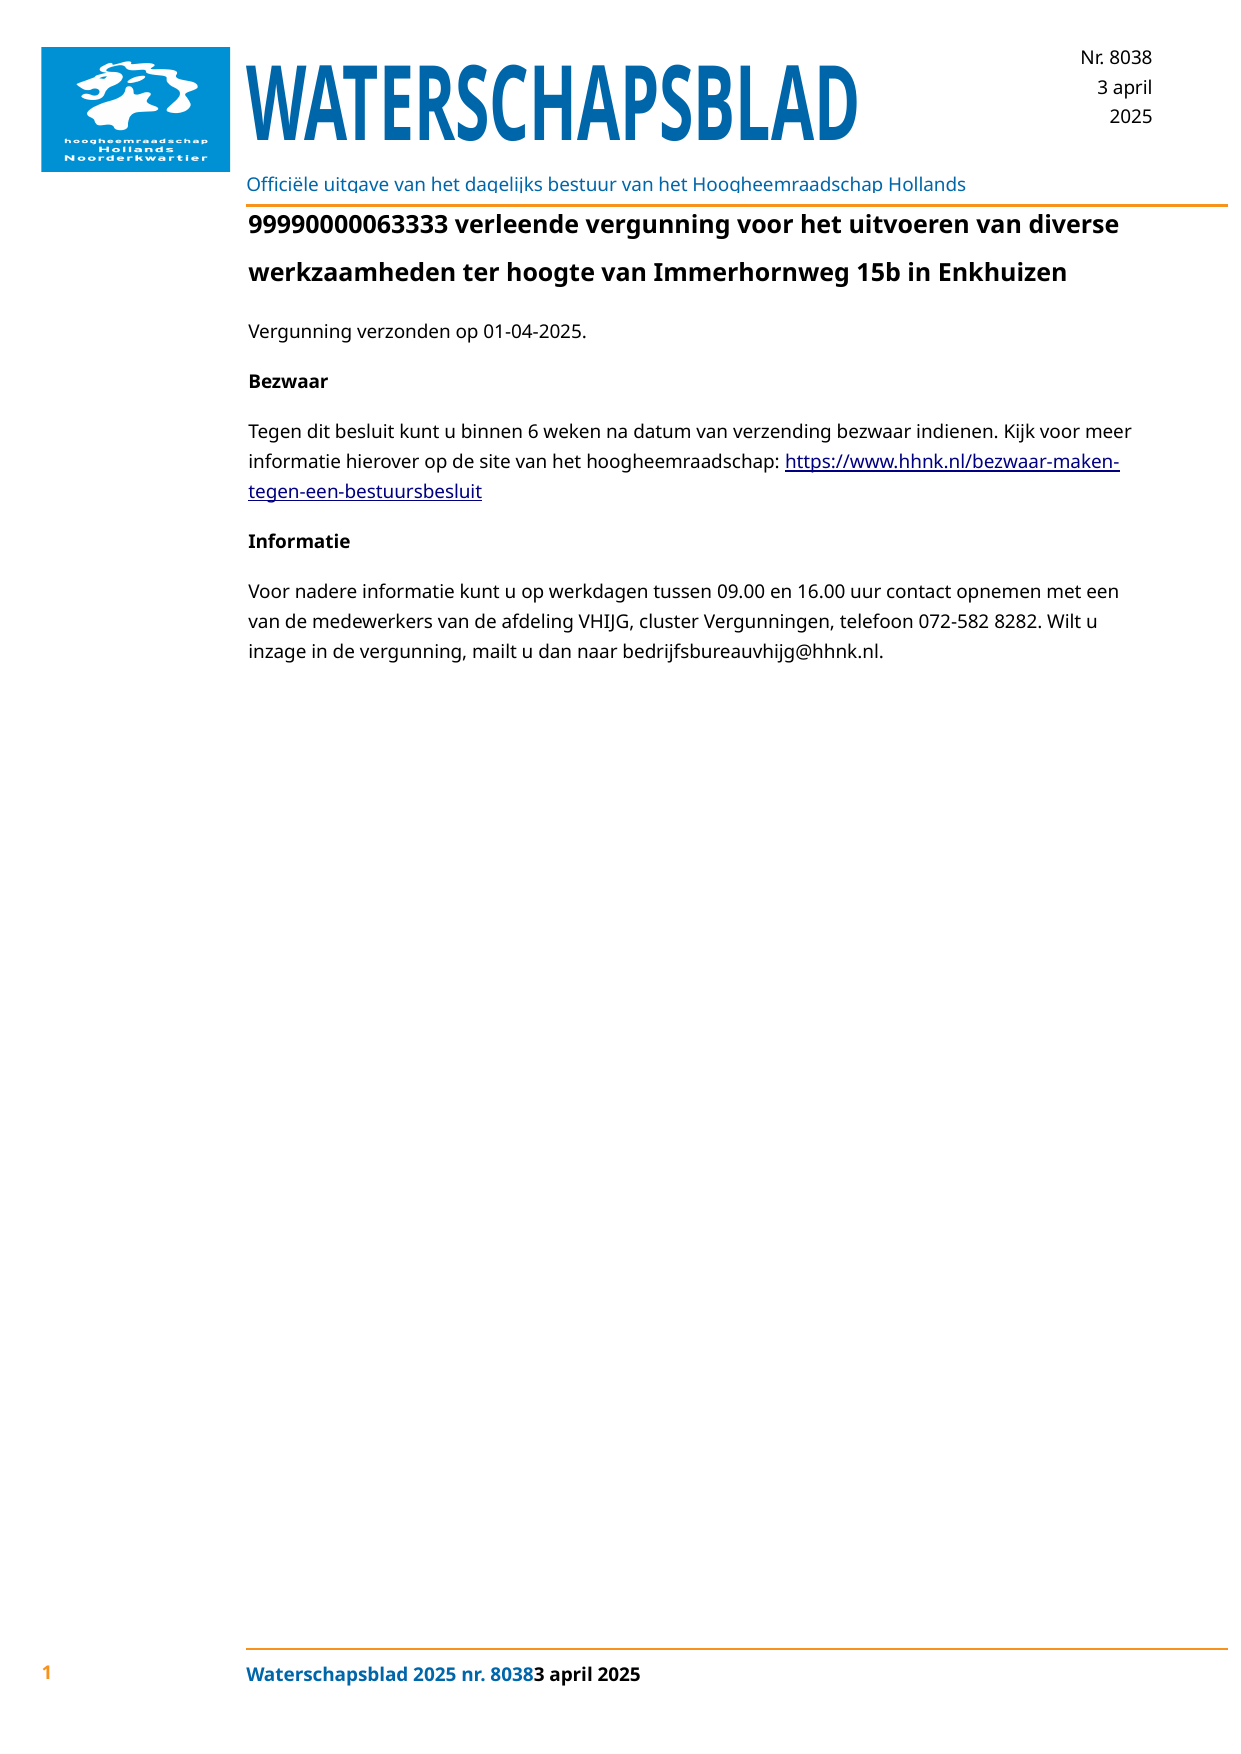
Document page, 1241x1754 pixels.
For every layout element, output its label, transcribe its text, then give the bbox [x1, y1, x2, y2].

text Voor nadere informatie kunt u op werkdagen tussen 09.00 en 16.00 uur contact opnemen met een van de medewerkers van de afdeling VHIJG, cluster Vergunningen, telefoon 072-582 8282. Wilt u inzage in de vergunning, mailt u dan naar bedrijfsbureauvhijg@hhnk.nl. [248, 579, 1152, 664]
picture [78, 64, 122, 99]
text Tegen dit besluit kunt u binnen 6 weken na datum van verzending bezwaar indienen. Kijk voor meer informatie hierover op de site van het hoogheemraadschap: https://www.hhnk.nl/bezwaar-maken-tegen-een-bestuursbesluit [248, 419, 1152, 504]
text Vergunning verzonden op 01-04-2025. [248, 318, 1152, 344]
text Bezwaar [248, 368, 1152, 394]
text 99990000063333 verleende vergunning voor het uitvoeren van diverse werkzaamheden ter hoogte van Immerhornweg 15b in Enkhuizen [248, 207, 1152, 288]
picture [88, 87, 157, 130]
text Informatie [248, 528, 1152, 554]
picture [118, 62, 197, 112]
picture [129, 76, 144, 82]
